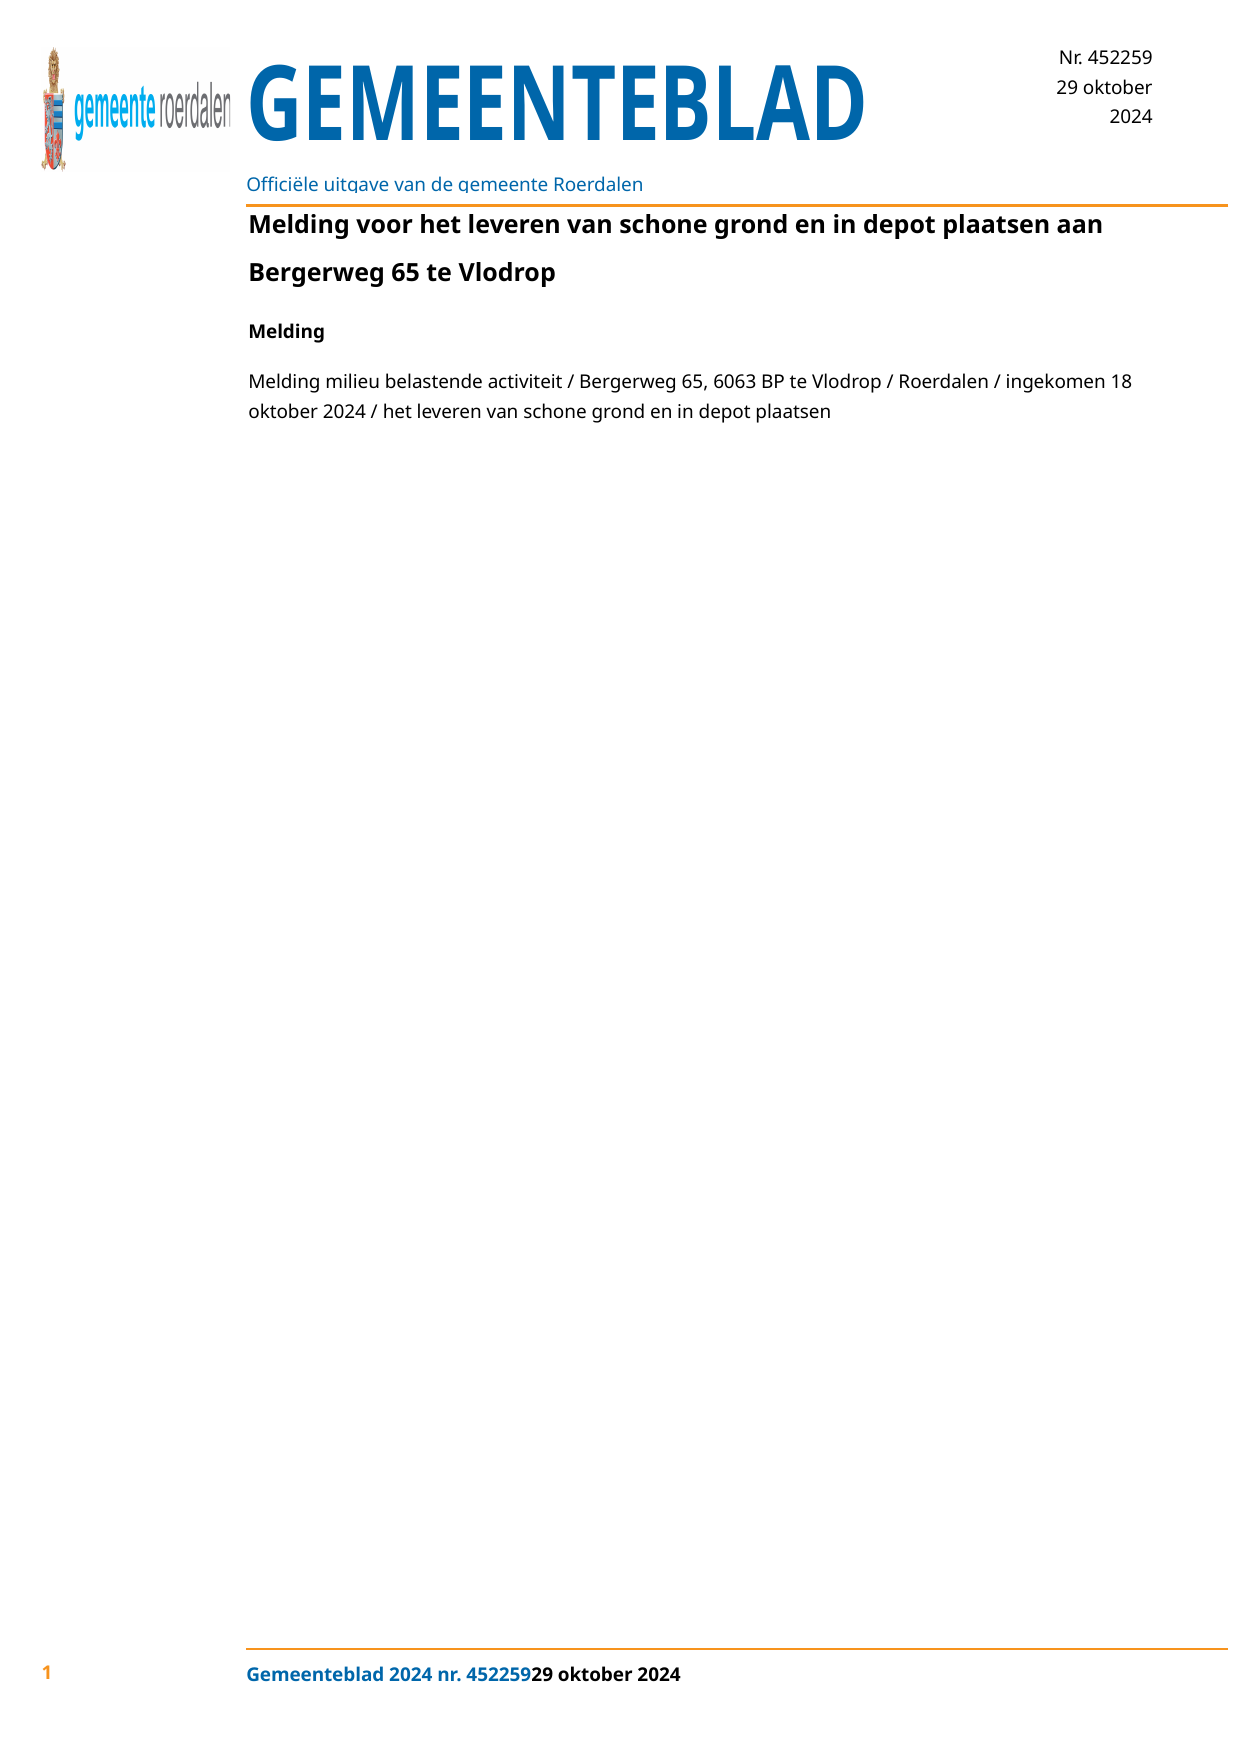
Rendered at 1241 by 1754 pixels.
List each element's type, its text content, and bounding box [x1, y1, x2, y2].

picture [41, 47, 231, 172]
text Melding voor het leveren van schone grond en in depot plaatsen aan Bergerweg 65 te Vlodrop [248, 207, 1152, 288]
text Melding milieu belastende activiteit / Bergerweg 65, 6063 BP te Vlodrop / Roerdalen / ingekomen 18 oktober 2024 / het leveren van schone grond en in depot plaatsen [248, 368, 1152, 424]
text Melding [248, 318, 1152, 344]
